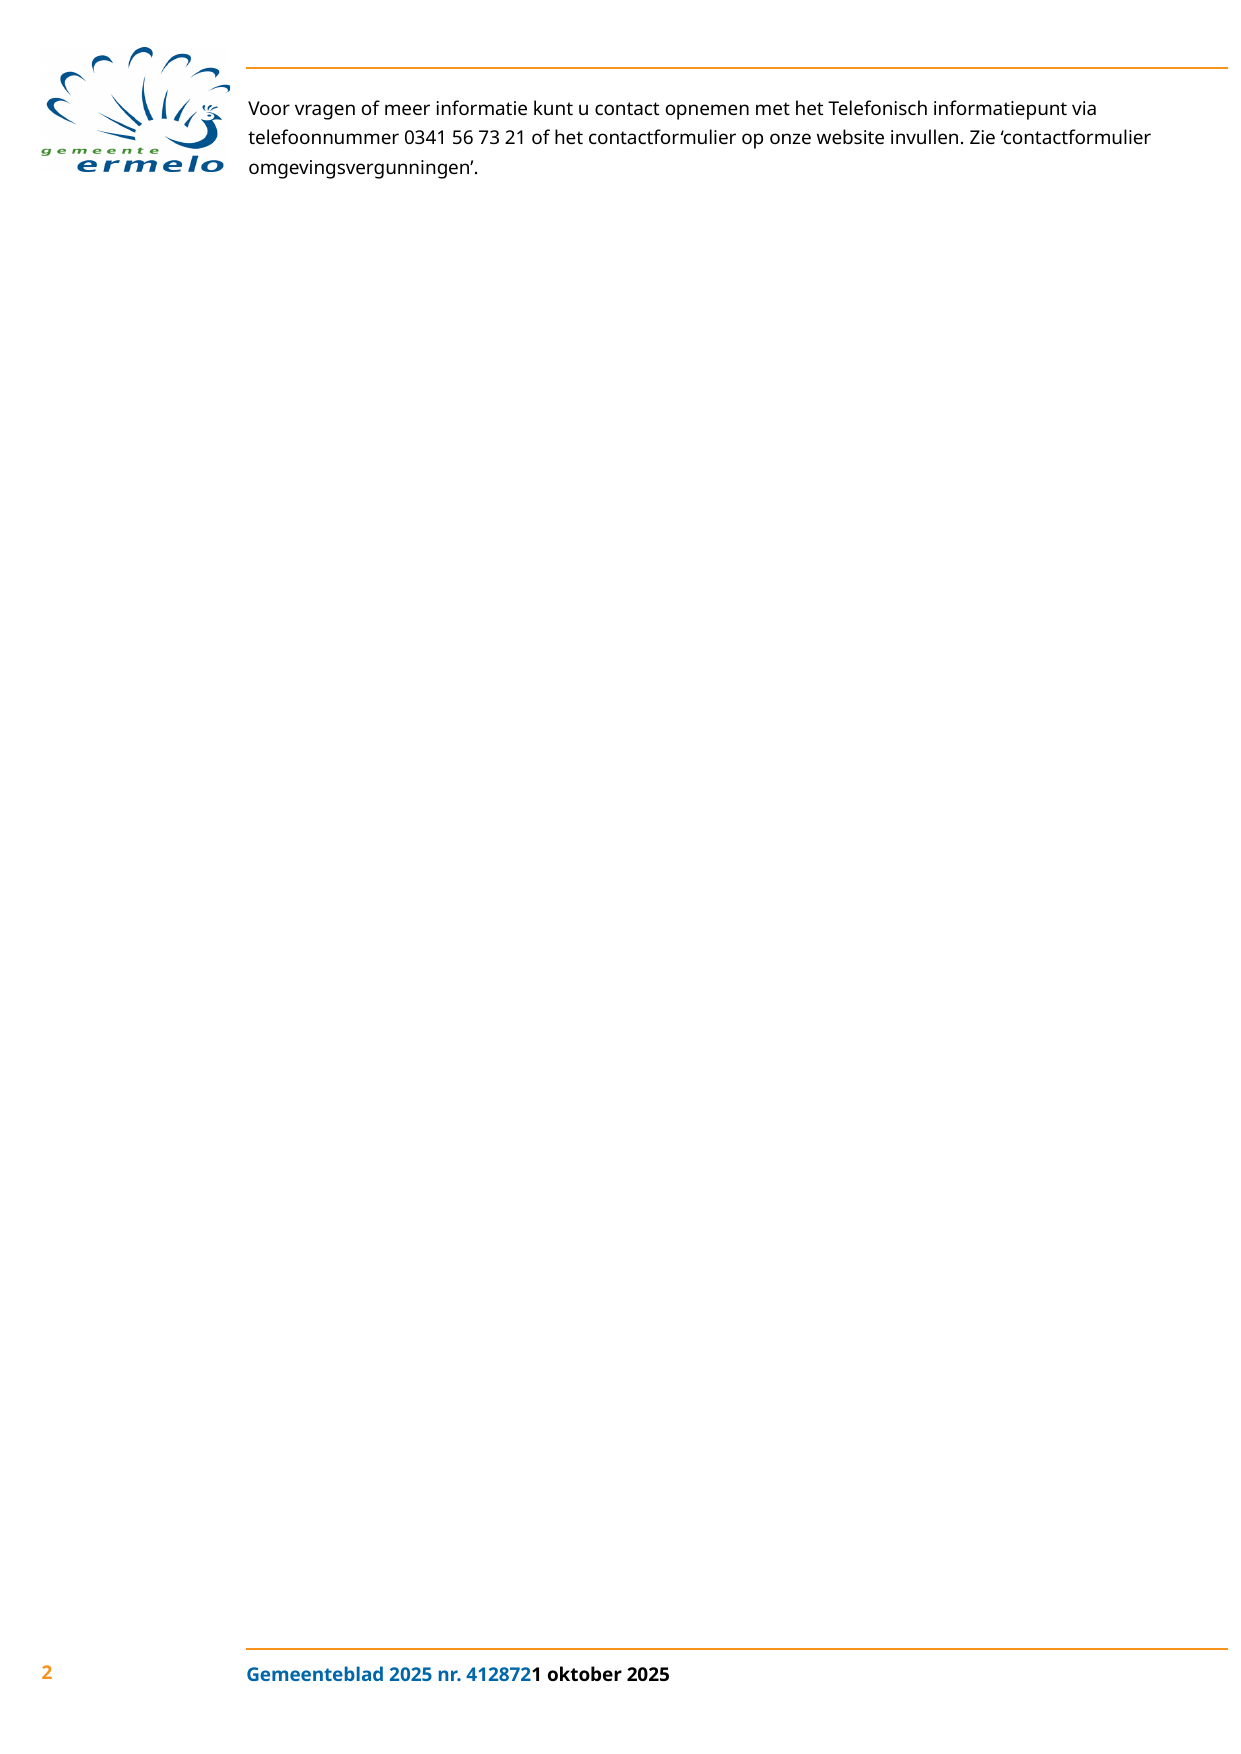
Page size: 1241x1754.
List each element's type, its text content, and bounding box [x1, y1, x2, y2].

text Voor vragen of meer informatie kunt u contact opnemen met het Telefonisch informatiepunt via telefoonnummer 0341 56 73 21 of het contactformulier op onze website invullen. Zie ‘contactformulier omgevingsvergunningen’. [248, 95, 1152, 180]
picture [41, 47, 231, 172]
